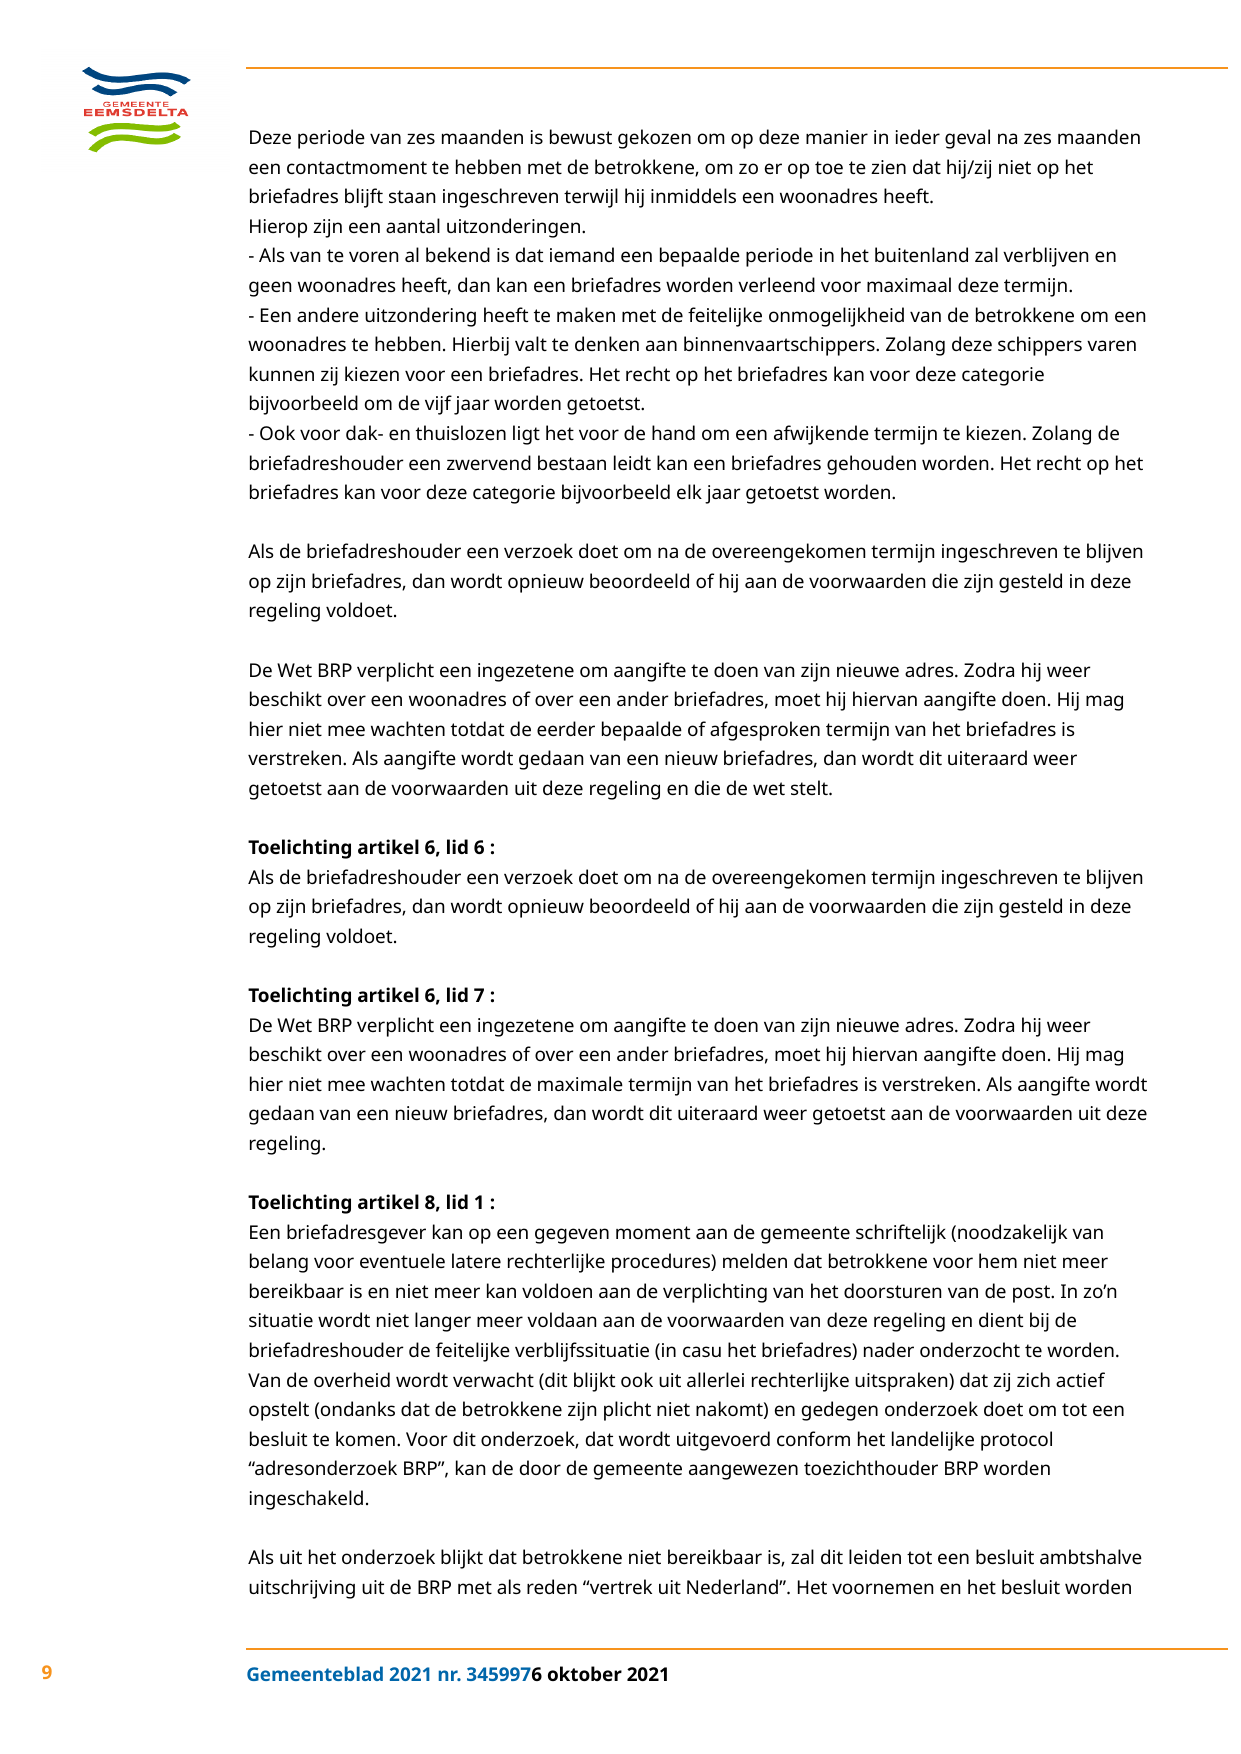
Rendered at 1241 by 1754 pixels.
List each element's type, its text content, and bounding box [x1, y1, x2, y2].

text De Wet BRP verplicht een ingezetene om aangifte te doen van zijn nieuwe adres. Zodra hij weer beschikt over een woonadres of over een ander briefadres, moet hij hiervan aangifte doen. Hij mag hier niet mee wachten totdat de maximale termijn van het briefadres is verstreken. Als aangifte wordt gedaan van een nieuw briefadres, dan wordt dit uiteraard weer getoetst aan de voorwaarden uit deze regeling. [248, 1012, 1152, 1156]
text Als de briefadreshouder een verzoek doet om na de overeengekomen termijn ingeschreven te blijven op zijn briefadres, dan wordt opnieuw beoordeeld of hij aan de voorwaarden die zijn gesteld in deze regeling voldoet. [248, 538, 1152, 623]
text Een briefadresgever kan op een gegeven moment aan de gemeente schriftelijk (noodzakelijk van belang voor eventuele latere rechterlijke procedures) melden dat betrokkene voor hem niet meer bereikbaar is en niet meer kan voldoen aan de verplichting van het doorsturen van de post. In zo’n situatie wordt niet langer meer voldaan aan de voorwaarden van deze regeling en dient bij de briefadreshouder de feitelijke verblijfssituatie (in casu het briefadres) nader onderzocht te worden. Van de overheid wordt verwacht (dit blijkt ook uit allerlei rechterlijke uitspraken) dat zij zich actief opstelt (ondanks dat de betrokkene zijn plicht niet nakomt) en gedegen onderzoek doet om tot een besluit te komen. Voor dit onderzoek, dat wordt uitgevoerd conform het landelijke protocol “adresonderzoek BRP”, kan de door de gemeente aangewezen toezichthouder BRP worden ingeschakeld. [248, 1219, 1152, 1511]
text Hierop zijn een aantal uitzonderingen. [248, 213, 1152, 239]
text Toelichting artikel 6, lid 7 : [248, 982, 1152, 1008]
text Toelichting artikel 6, lid 6 : [248, 834, 1152, 860]
text De Wet BRP verplicht een ingezetene om aangifte te doen van zijn nieuwe adres. Zodra hij weer beschikt over een woonadres of over een ander briefadres, moet hij hiervan aangifte doen. Hij mag hier niet mee wachten totdat de eerder bepaalde of afgesproken termijn van het briefadres is verstreken. Als aangifte wordt gedaan van een nieuw briefadres, dan wordt dit uiteraard weer getoetst aan de voorwaarden uit deze regeling en die de wet stelt. [248, 657, 1152, 801]
text - Een andere uitzondering heeft te maken met de feitelijke onmogelijkheid van de betrokkene om een woonadres te hebben. Hierbij valt te denken aan binnenvaartschippers. Zolang deze schippers varen kunnen zij kiezen voor een briefadres. Het recht op het briefadres kan voor deze categorie bijvoorbeeld om de vijf jaar worden getoetst. [248, 302, 1152, 416]
picture [41, 47, 231, 172]
text - Ook voor dak- en thuislozen ligt het voor de hand om een afwijkende termijn te kiezen. Zolang de briefadreshouder een zwervend bestaan leidt kan een briefadres gehouden worden. Het recht op het briefadres kan voor deze categorie bijvoorbeeld elk jaar getoetst worden. [248, 420, 1152, 505]
text Toelichting artikel 8, lid 1 : [248, 1189, 1152, 1215]
text - Als van te voren al bekend is dat iemand een bepaalde periode in het buitenland zal verblijven en geen woonadres heeft, dan kan een briefadres worden verleend voor maximaal deze termijn. [248, 243, 1152, 298]
text Deze periode van zes maanden is bewust gekozen om op deze manier in ieder geval na zes maanden een contactmoment te hebben met de betrokkene, om zo er op toe te zien dat hij/zij niet op het briefadres blijft staan ingeschreven terwijl hij inmiddels een woonadres heeft. [248, 124, 1152, 209]
text Als de briefadreshouder een verzoek doet om na de overeengekomen termijn ingeschreven te blijven op zijn briefadres, dan wordt opnieuw beoordeeld of hij aan de voorwaarden die zijn gesteld in deze regeling voldoet. [248, 864, 1152, 949]
text Als uit het onderzoek blijkt dat betrokkene niet bereikbaar is, zal dit leiden tot een besluit ambtshalve uitschrijving uit de BRP met als reden “vertrek uit Nederland”. Het voornemen en het besluit worden [248, 1544, 1152, 1600]
